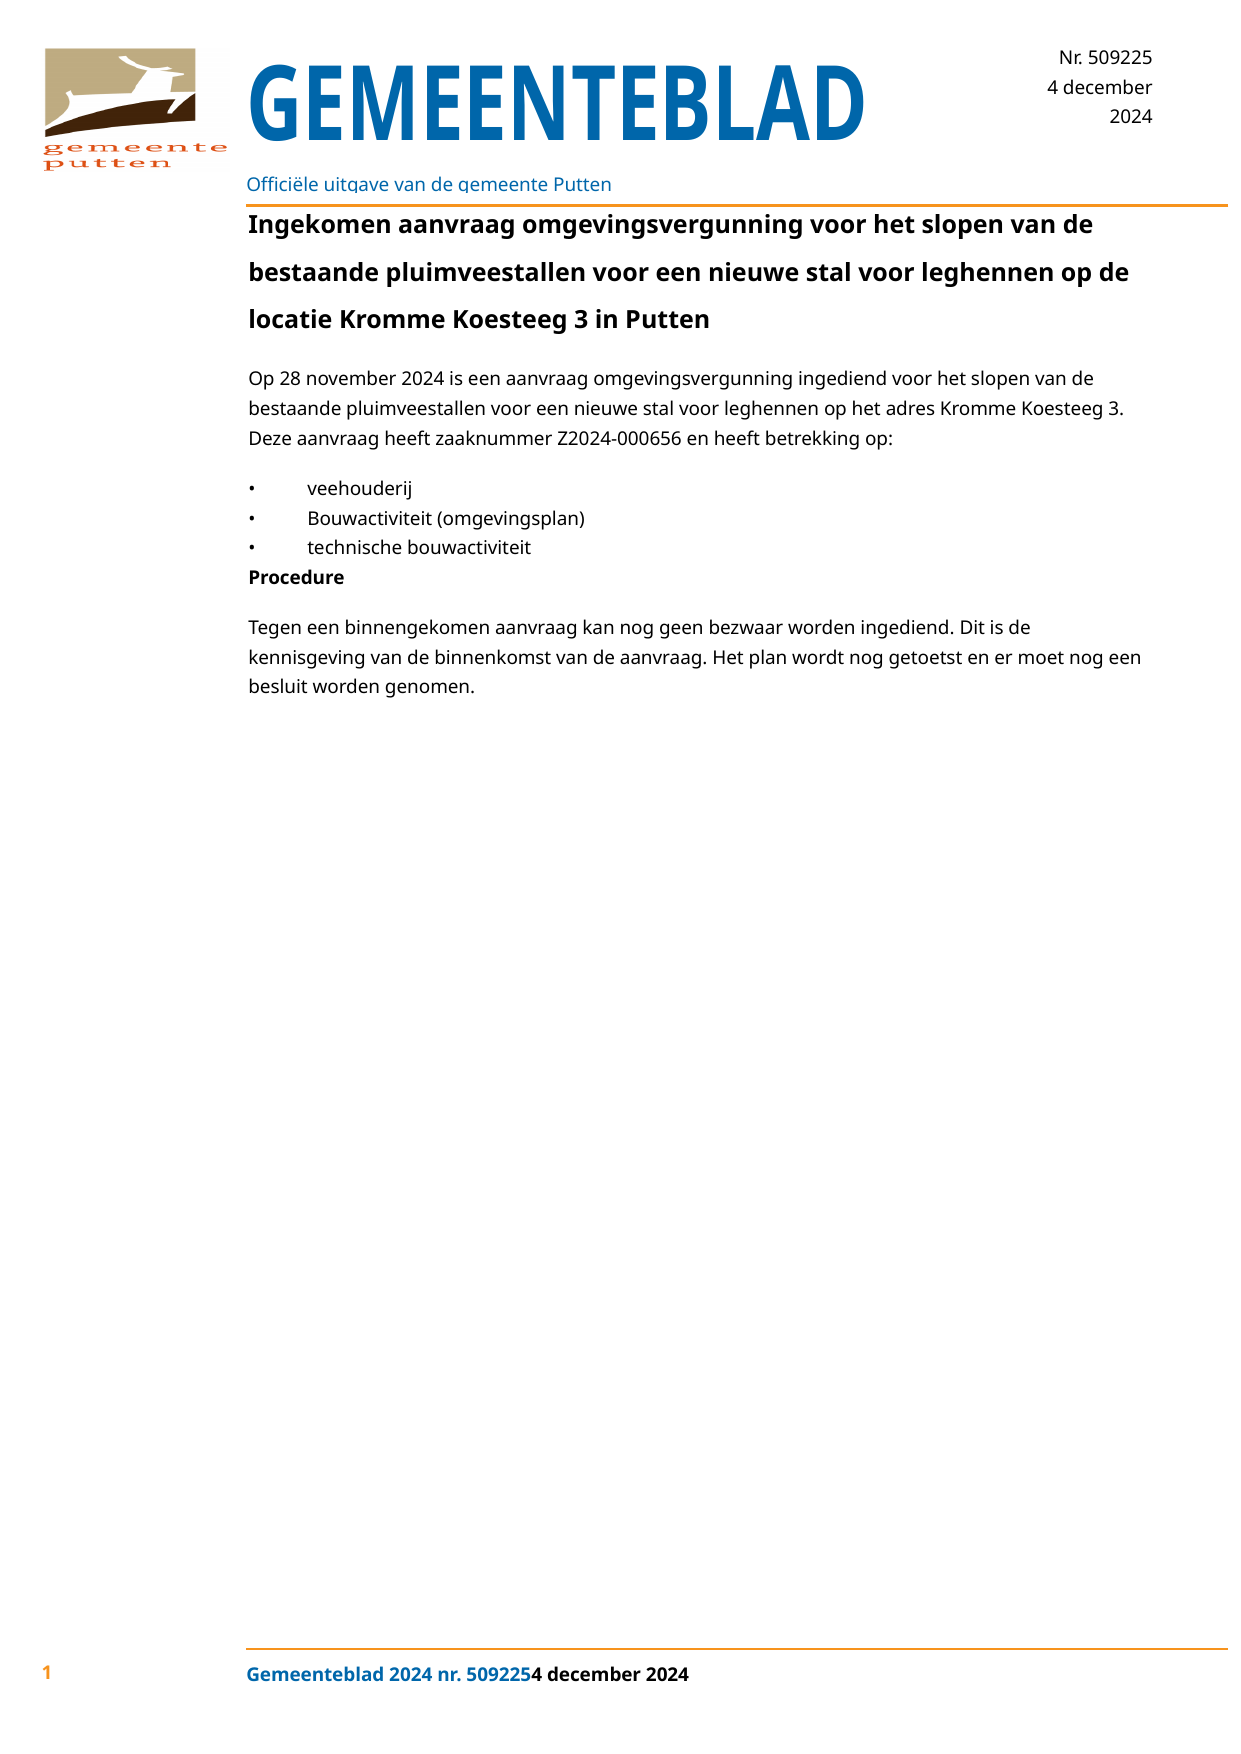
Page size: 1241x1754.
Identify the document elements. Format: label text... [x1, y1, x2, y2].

list Bouwactiviteit (omgevingsplan) [248, 505, 1152, 530]
list technische bouwactiviteit [248, 534, 1152, 560]
text Tegen een binnengekomen aanvraag kan nog geen bezwaar worden ingediend. Dit is de kennisgeving van de binnenkomst van de aanvraag. Het plan wordt nog getoetst en er moet nog een besluit worden genomen. [248, 614, 1152, 699]
list veehouderij [248, 475, 1152, 501]
picture [41, 47, 231, 172]
text Op 28 november 2024 is een aanvraag omgevingsvergunning ingediend voor het slopen van de bestaande pluimveestallen voor een nieuwe stal voor leghennen op het adres Kromme Koesteeg 3. Deze aanvraag heeft zaaknummer Z2024-000656 en heeft betrekking op: [248, 366, 1152, 450]
text Procedure [248, 564, 1152, 589]
text Ingekomen aanvraag omgevingsvergunning voor het slopen van de bestaande pluimveestallen voor een nieuwe stal voor leghennen op de locatie Kromme Koesteeg 3 in Putten [248, 207, 1152, 336]
